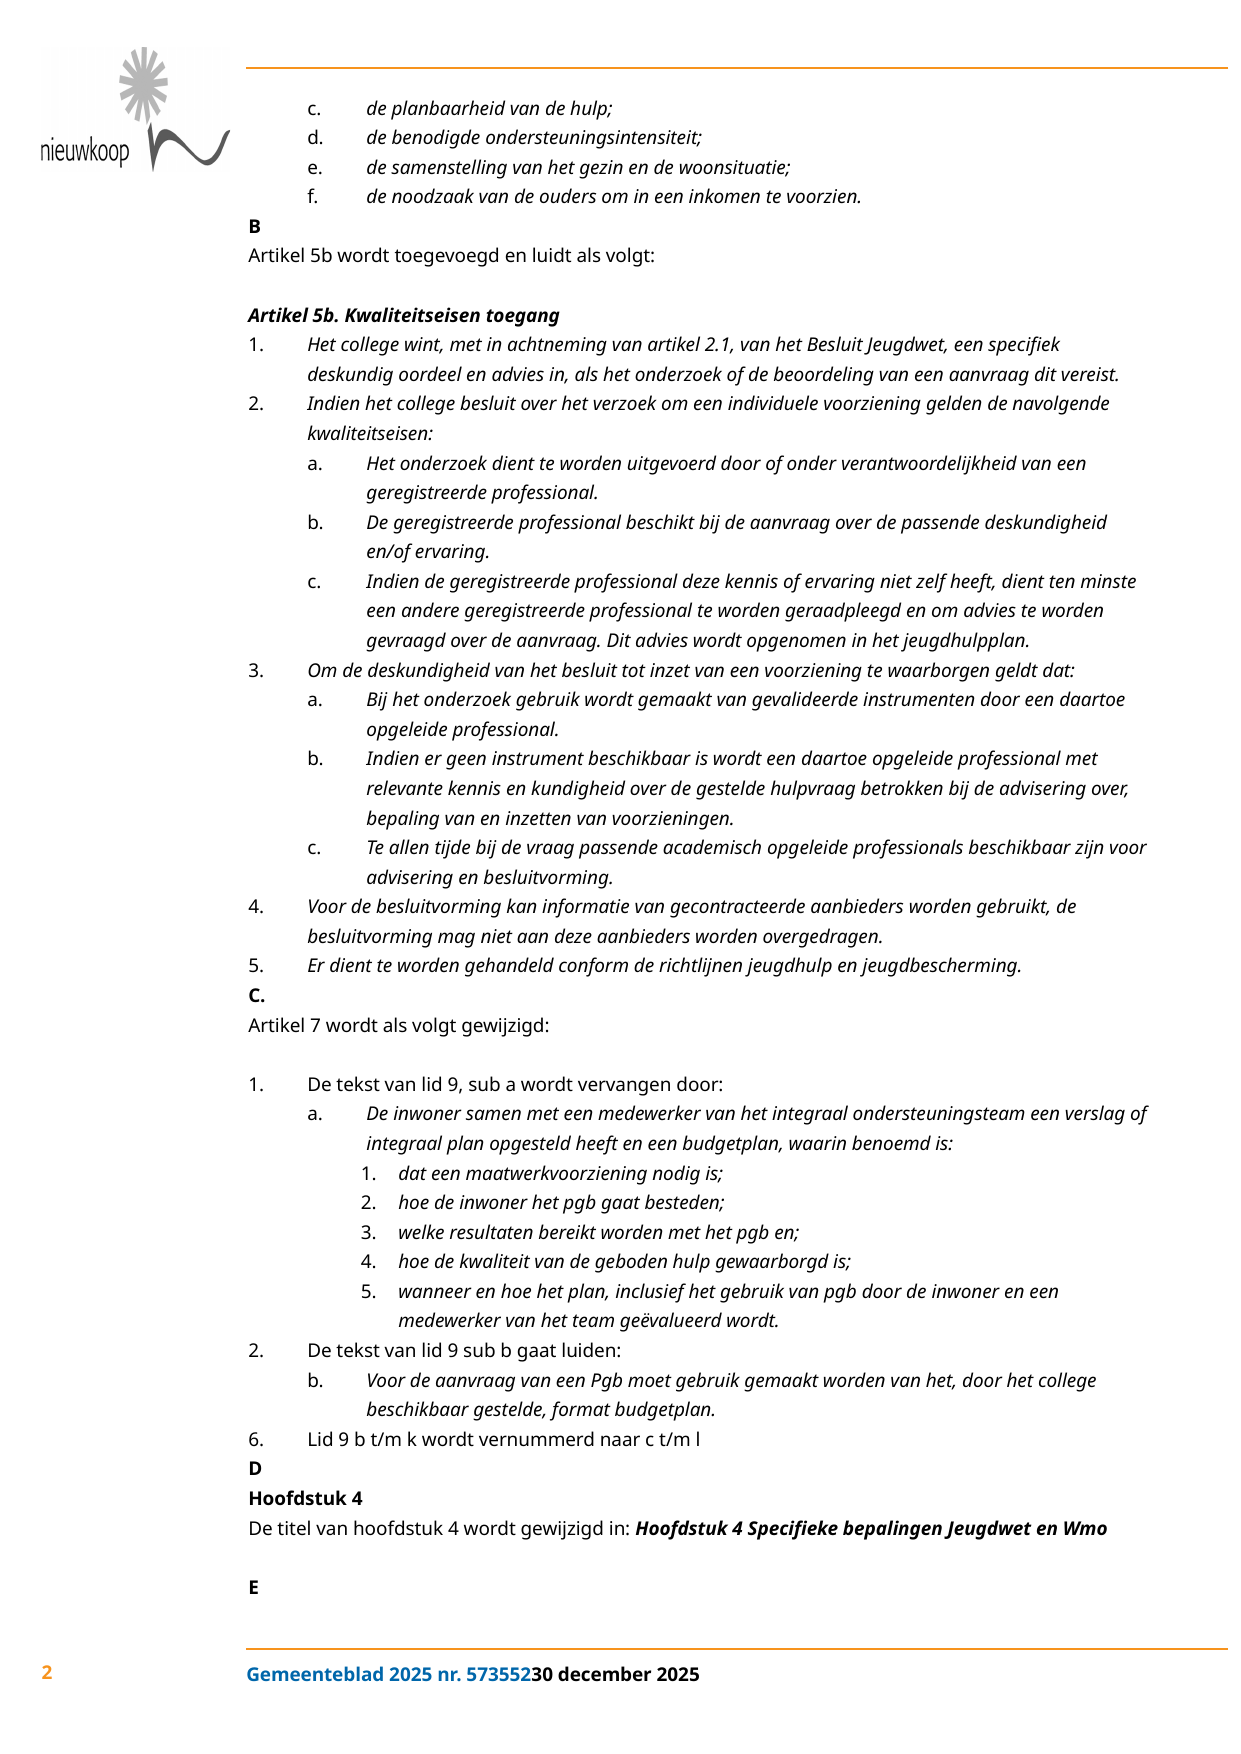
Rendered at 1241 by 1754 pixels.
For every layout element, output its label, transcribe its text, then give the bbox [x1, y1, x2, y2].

list Te allen tijde bij de vraag passende academisch opgeleide professionals beschikbaar zijn voor advisering en besluitvorming. [307, 834, 1152, 890]
list De geregistreerde professional beschikt bij de aanvraag over de passende deskundigheid en/of ervaring. [307, 509, 1152, 564]
list De inwoner samen met een medewerker van het integraal ondersteuningsteam een verslag of integraal plan opgesteld heeft en een budgetplan, waarin benoemd is: [307, 1101, 1152, 1156]
list hoe de inwoner het pgb gaat besteden; [361, 1189, 1152, 1215]
list welke resultaten bereikt worden met het pgb en; [361, 1219, 1152, 1245]
list Indien het college besluit over het verzoek om een individuele voorziening gelden de navolgende kwaliteitseisen: [248, 391, 1152, 446]
list Het onderzoek dient te worden uitgevoerd door of onder verantwoordelijkheid van een geregistreerde professional. [307, 450, 1152, 505]
text De titel van hoofdstuk 4 wordt gewijzigd in: Hoofdstuk 4 Specifieke bepalingen Jeugdwet en Wmo [248, 1515, 1152, 1541]
list Bij het onderzoek gebruik wordt gemaakt van gevalideerde instrumenten door een daartoe opgeleide professional. [307, 686, 1152, 742]
list Indien de geregistreerde professional deze kennis of ervaring niet zelf heeft, dient ten minste een andere geregistreerde professional te worden geraadpleegd en om advies te worden gevraagd over de aanvraag. Dit advies wordt opgenomen in het jeugdhulpplan. [307, 568, 1152, 653]
text C. [248, 982, 1152, 1008]
list de planbaarheid van de hulp; [307, 95, 1152, 121]
list wanneer en hoe het plan, inclusief het gebruik van pgb door de inwoner en een medewerker van het team geëvalueerd wordt. [361, 1278, 1152, 1333]
text D [248, 1456, 1152, 1481]
text Artikel 7 wordt als volgt gewijzigd: [248, 1012, 1152, 1038]
list Voor de aanvraag van een Pgb moet gebruik gemaakt worden van het, door het college beschikbaar gestelde, format budgetplan. [307, 1367, 1152, 1422]
list Er dient te worden gehandeld conform de richtlijnen jeugdhulp en jeugdbescherming. [248, 953, 1152, 978]
list de benodigde ondersteuningsintensiteit; [307, 124, 1152, 150]
text Artikel 5b. Kwaliteitseisen toegang [248, 302, 1152, 328]
list Lid 9 b t/m k wordt vernummerd naar c t/m l [248, 1426, 1152, 1452]
text B [248, 213, 1152, 239]
list Het college wint, met in achtneming van artikel 2.1, van het Besluit Jeugdwet, een specifiek deskundig oordeel en advies in, als het onderzoek of de beoordeling van een aanvraag dit vereist. [248, 331, 1152, 387]
text E [248, 1574, 1152, 1600]
picture [41, 47, 231, 172]
list Indien er geen instrument beschikbaar is wordt een daartoe opgeleide professional met relevante kennis en kundigheid over de gestelde hulpvraag betrokken bij de advisering over, bepaling van en inzetten van voorzieningen. [307, 746, 1152, 831]
list de noodzaak van de ouders om in een inkomen te voorzien. [307, 183, 1152, 209]
list De tekst van lid 9 sub b gaat luiden: [248, 1337, 1152, 1363]
list hoe de kwaliteit van de geboden hulp gewaarborgd is; [361, 1248, 1152, 1274]
list De tekst van lid 9, sub a wordt vervangen door: [248, 1071, 1152, 1097]
list dat een maatwerkvoorziening nodig is; [361, 1160, 1152, 1186]
list Voor de besluitvorming kan informatie van gecontracteerde aanbieders worden gebruikt, de besluitvorming mag niet aan deze aanbieders worden overgedragen. [248, 893, 1152, 949]
list de samenstelling van het gezin en de woonsituatie; [307, 154, 1152, 180]
list Om de deskundigheid van het besluit tot inzet van een voorziening te waarborgen geldt dat: [248, 657, 1152, 683]
text Artikel 5b wordt toegevoegd en luidt als volgt: [248, 243, 1152, 268]
text Hoofdstuk 4 [248, 1485, 1152, 1511]
